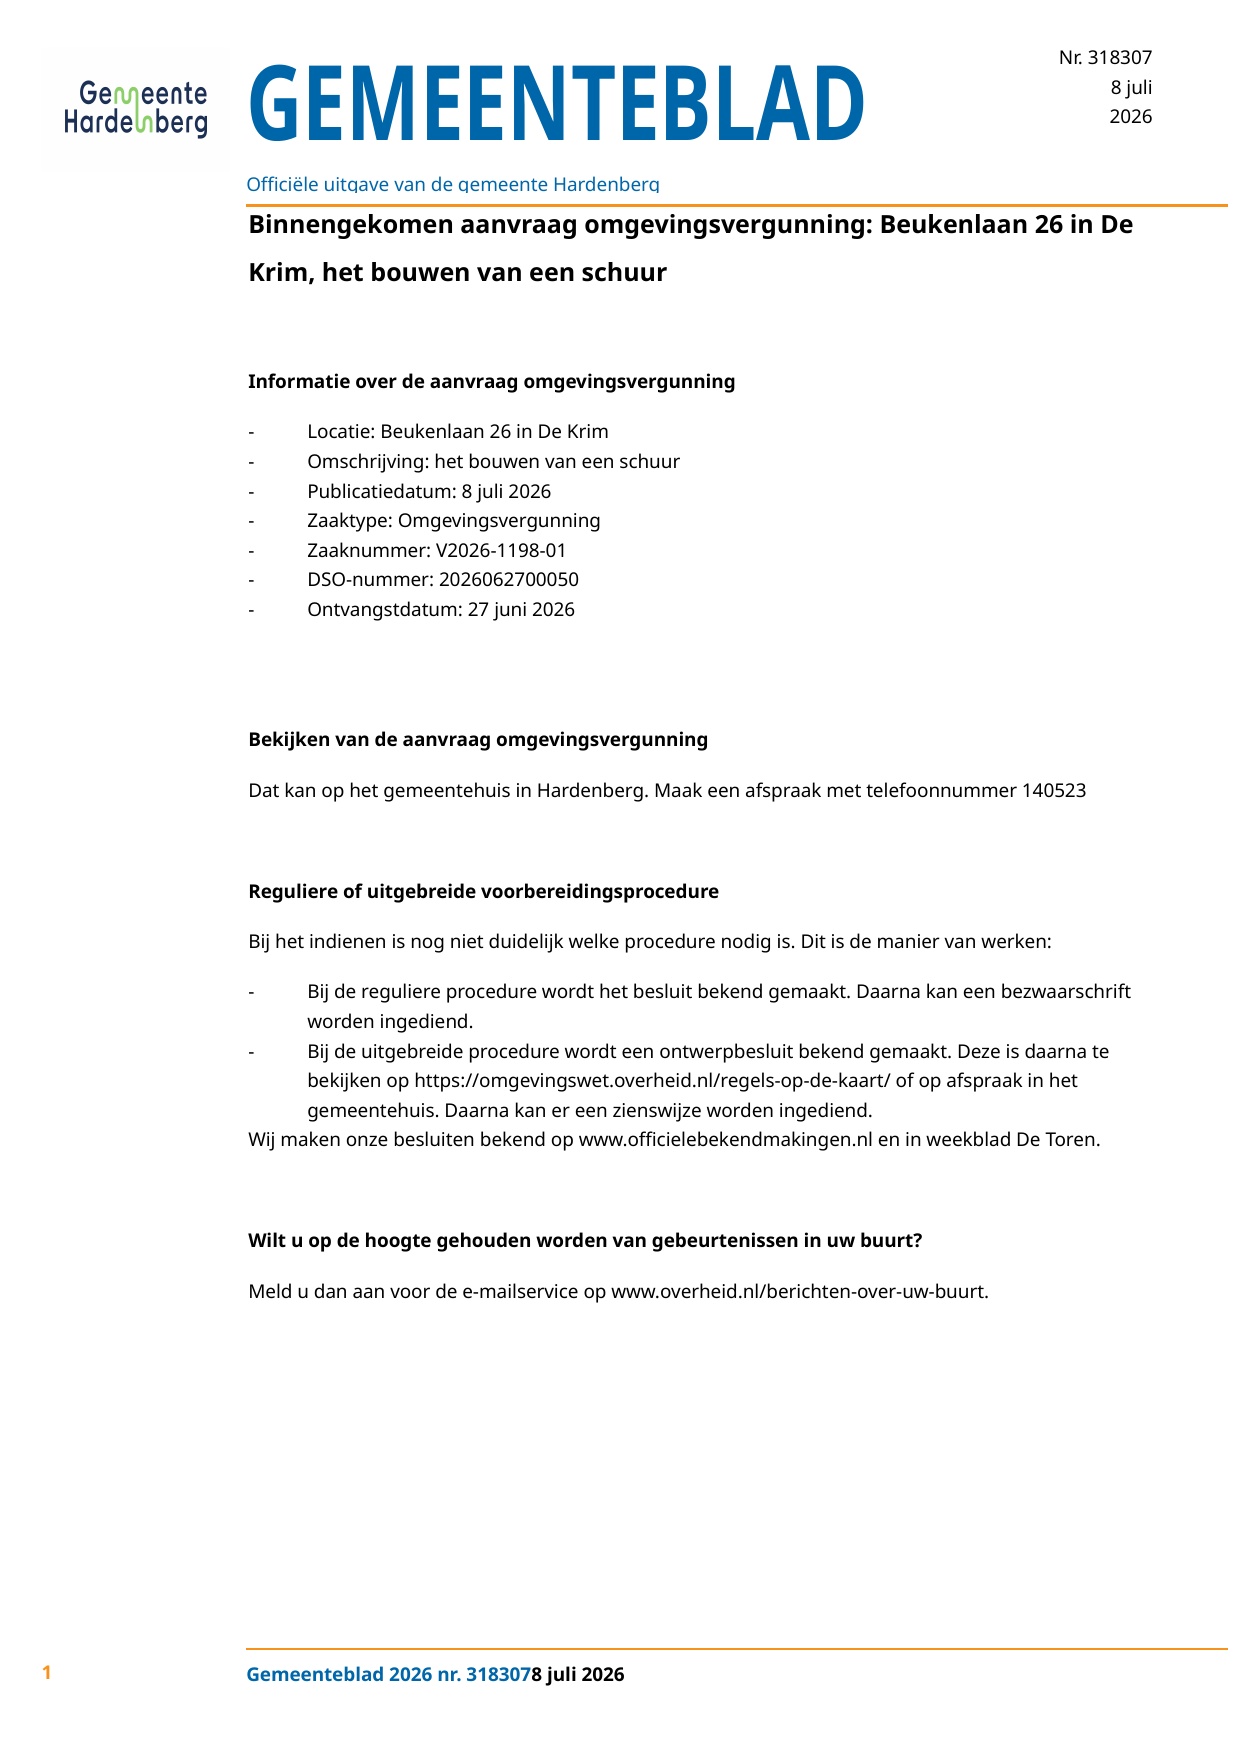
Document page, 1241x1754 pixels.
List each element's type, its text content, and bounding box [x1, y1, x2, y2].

list Publicatiedatum: 8 juli 2026 [248, 478, 1152, 504]
list Locatie: Beukenlaan 26 in De Krim [248, 419, 1152, 444]
list Bij de reguliere procedure wordt het besluit bekend gemaakt. Daarna kan een bezwaarschrift worden ingediend. [248, 979, 1152, 1034]
text Informatie over de aanvraag omgevingsvergunning [248, 368, 1152, 394]
text Bij het indienen is nog niet duidelijk welke procedure nodig is. Dit is de manier van werken: [248, 928, 1152, 954]
list Omschrijving: het bouwen van een schuur [248, 448, 1152, 474]
list Zaaknummer: V2026-1198-01 [248, 537, 1152, 563]
list Bij de uitgebreide procedure wordt een ontwerpbesluit bekend gemaakt. Deze is daarna te bekijken op https://omgevingswet.overheid.nl/regels-op-de-kaart/ of op afspraak in het gemeentehuis. Daarna kan er een zienswijze worden ingediend. [248, 1038, 1152, 1123]
list Ontvangstdatum: 27 juni 2026 [248, 596, 1152, 622]
list DSO-nummer: 2026062700050 [248, 567, 1152, 592]
list Zaaktype: Omgevingsvergunning [248, 507, 1152, 533]
text Reguliere of uitgebreide voorbereidingsprocedure [248, 878, 1152, 904]
text Wij maken onze besluiten bekend op www.officielebekendmakingen.nl en in weekblad De Toren. [248, 1127, 1152, 1152]
text Binnengekomen aanvraag omgevingsvergunning: Beukenlaan 26 in De Krim, het bouwen van een schuur [248, 207, 1152, 288]
text Wilt u op de hoogte gehouden worden van gebeurtenissen in uw buurt? [248, 1227, 1152, 1253]
text Meld u dan aan voor de e-mailservice op www.overheid.nl/berichten-over-uw-buurt. [248, 1278, 1152, 1304]
text Bekijken van de aanvraag omgevingsvergunning [248, 727, 1152, 752]
text Dat kan op het gemeentehuis in Hardenberg. Maak een afspraak met telefoonnummer 140523 [248, 777, 1152, 803]
picture [41, 47, 231, 172]
